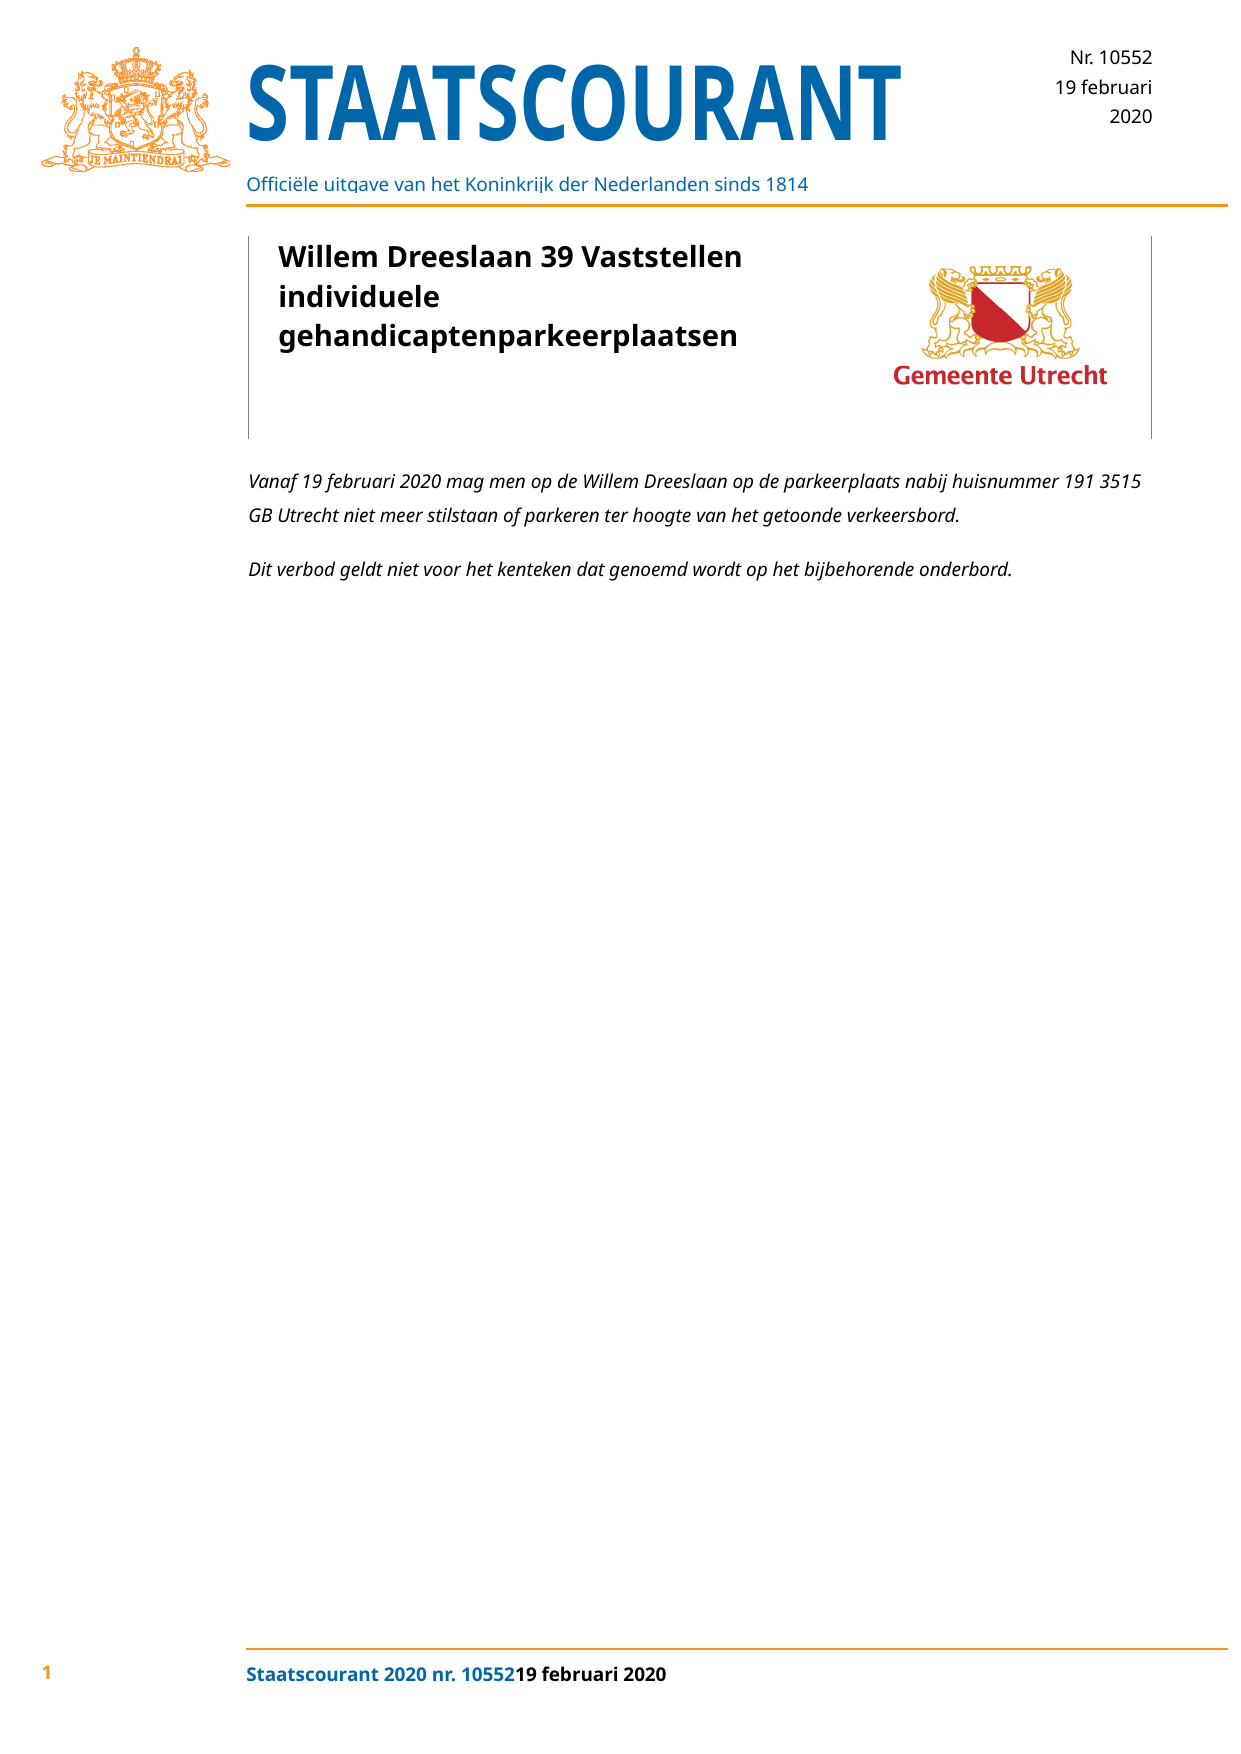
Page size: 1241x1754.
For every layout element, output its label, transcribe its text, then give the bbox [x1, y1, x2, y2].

picture [882, 236, 1119, 414]
text Dit verbod geldt niet voor het kenteken dat genoemd wordt op het bijbehorende onderbord. [248, 556, 1152, 582]
picture [41, 47, 231, 172]
table_header [850, 236, 882, 413]
table_header [850, 414, 1151, 439]
table_header Willem Dreeslaan 39 Vaststellen individuele gehandicaptenparkeerplaatsen [249, 236, 850, 439]
table_header [1119, 236, 1151, 413]
text Vanaf 19 februari 2020 mag men op de Willem Dreeslaan op de parkeerplaats nabij huisnummer 191 3515 GB Utrecht niet meer stilstaan of parkeren ter hoogte van het getoonde verkeersbord. [248, 469, 1152, 528]
